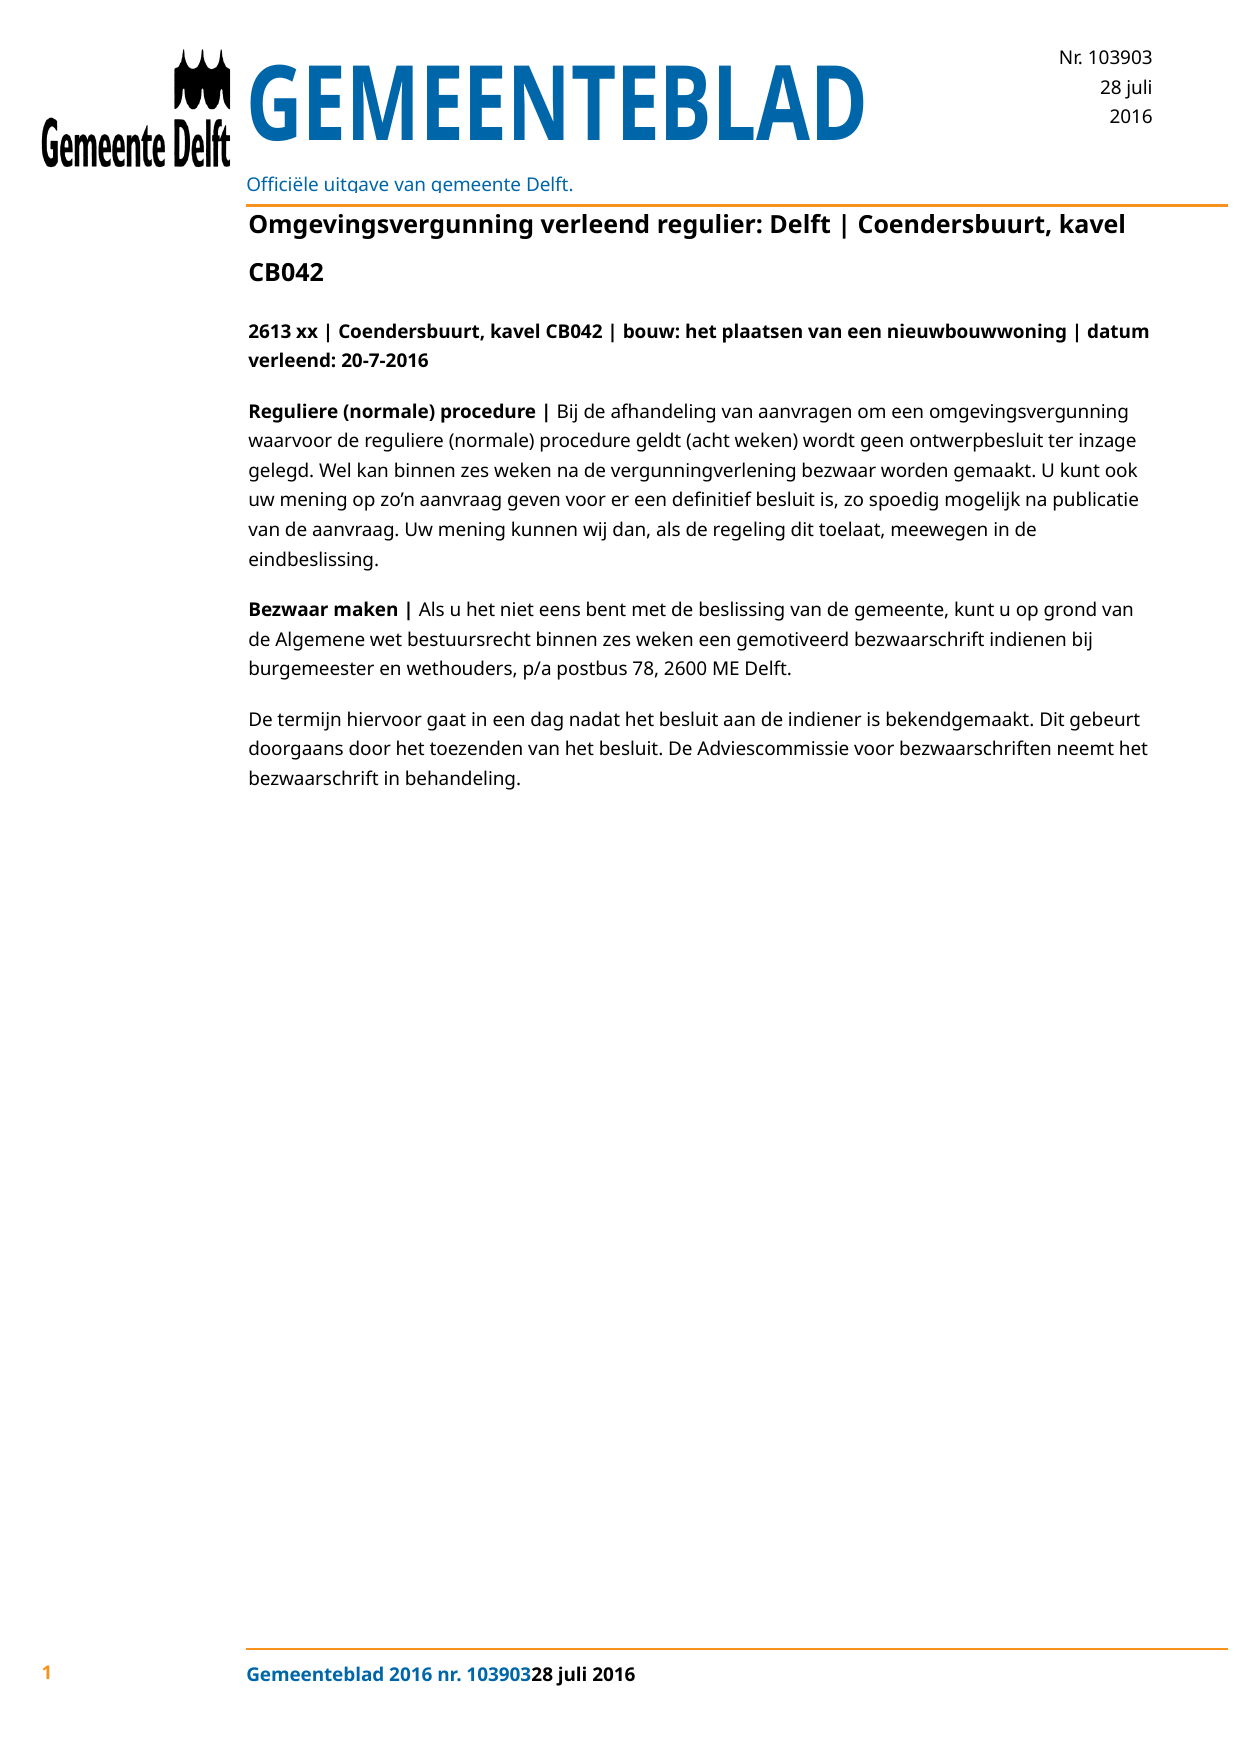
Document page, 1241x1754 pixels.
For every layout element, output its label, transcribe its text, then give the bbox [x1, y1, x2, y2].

text Omgevingsvergunning verleend regulier: Delft | Coendersbuurt, kavel CB042 [248, 207, 1152, 288]
text 2613 xx | Coendersbuurt, kavel CB042 | bouw: het plaatsen van een nieuwbouwwoning | datum verleend: 20-7-2016 [248, 318, 1152, 373]
text Bezwaar maken | Als u het niet eens bent met de beslissing van de gemeente, kunt u op grond van de Algemene wet bestuursrecht binnen zes weken een gemotiveerd bezwaarschrift indienen bij burgemeester en wethouders, p/a postbus 78, 2600 ME Delft. [248, 596, 1152, 681]
text De termijn hiervoor gaat in een dag nadat het besluit aan de indiener is bekendgemaakt. Dit gebeurt doorgaans door het toezenden van het besluit. De Adviescommissie voor bezwaarschriften neemt het bezwaarschrift in behandeling. [248, 706, 1152, 791]
text Reguliere (normale) procedure | Bij de afhandeling van aanvragen om een omgevingsvergunning waarvoor de reguliere (normale) procedure geldt (acht weken) wordt geen ontwerpbesluit ter inzage gelegd. Wel kan binnen zes weken na de vergunningverlening bezwaar worden gemaakt. U kunt ook uw mening op zo’n aanvraag geven voor er een definitief besluit is, zo spoedig mogelijk na publicatie van de aanvraag. Uw mening kunnen wij dan, als de regeling dit toelaat, meewegen in de eindbeslissing. [248, 398, 1152, 572]
picture [41, 47, 231, 172]
